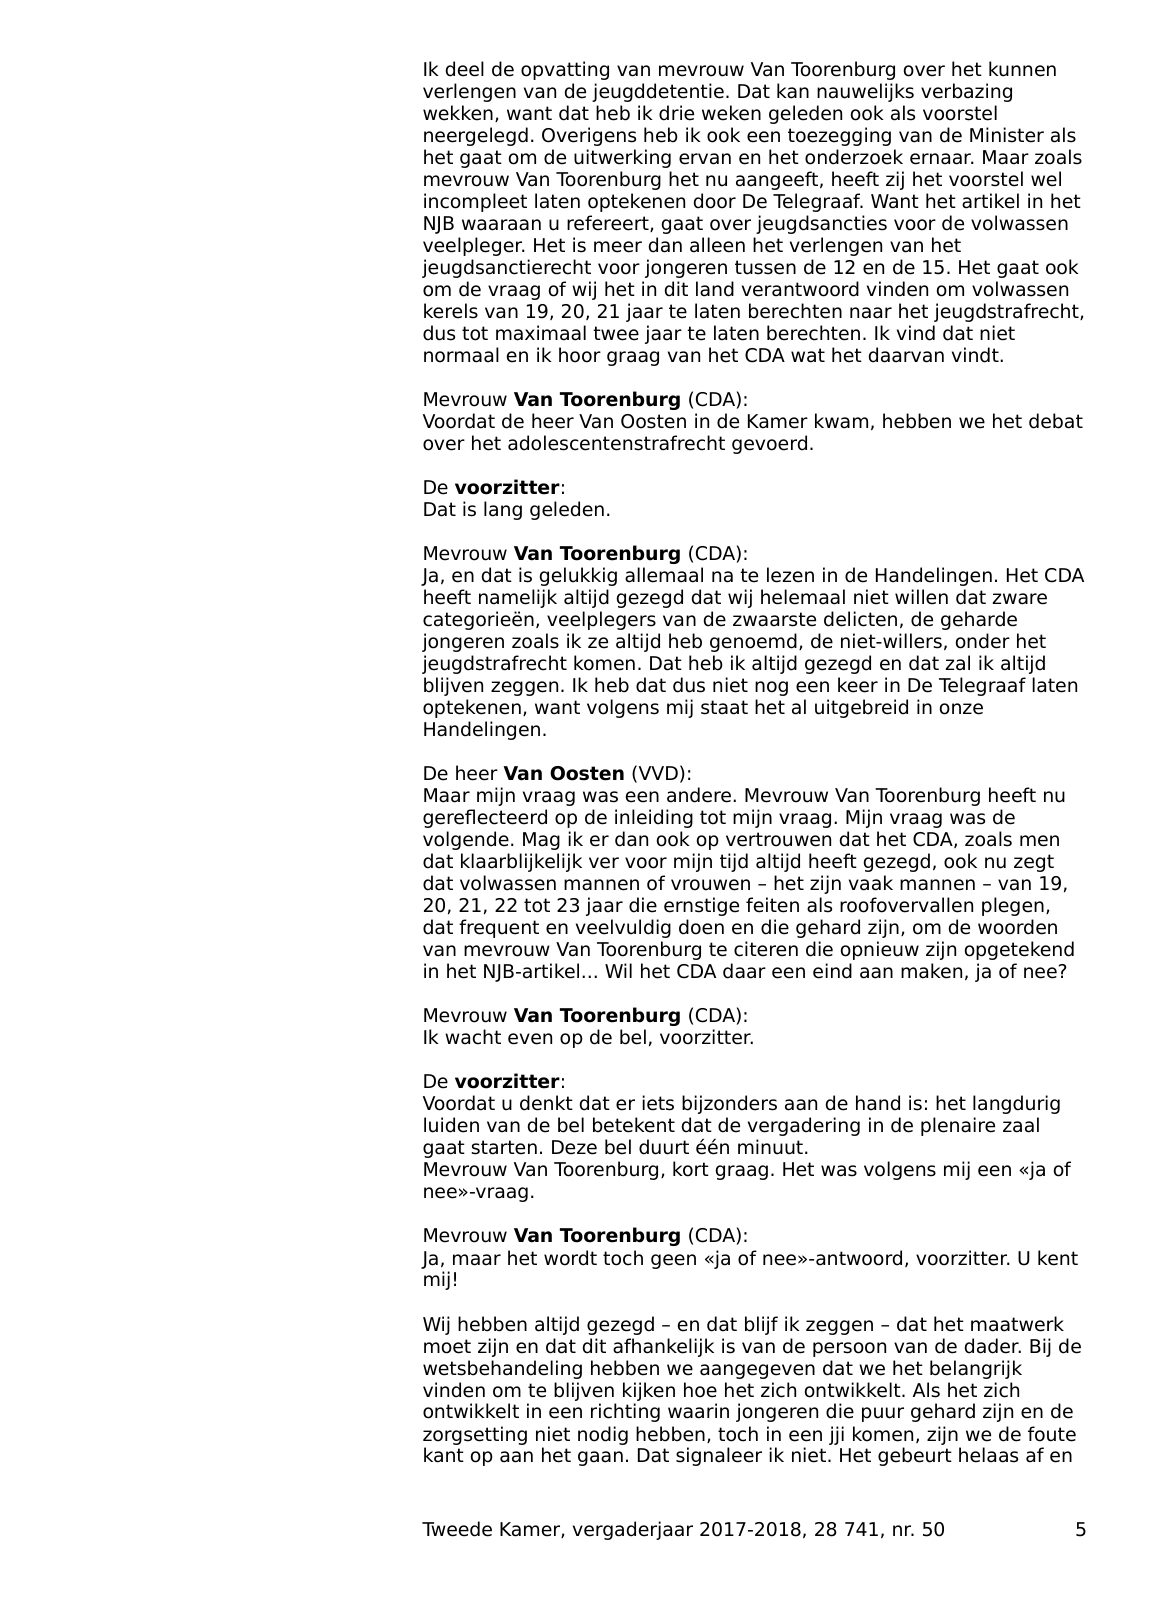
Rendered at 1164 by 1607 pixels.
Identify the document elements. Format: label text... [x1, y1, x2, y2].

text Mevrouw Van Toorenburg (CDA): [422, 1225, 1087, 1247]
text Maar mijn vraag was een andere. Mevrouw Van Toorenburg heeft nu gereflecteerd op de inleiding tot mijn vraag. Mijn vraag was de volgende. Mag ik er dan ook op vertrouwen dat het CDA, zoals men dat klaarblijkelijk ver voor mijn tijd altijd heeft gezegd, ook nu zegt dat volwassen mannen of vrouwen – het zijn vaak mannen – van 19, 20, 21, 22 tot 23 jaar die ernstige feiten als roofovervallen plegen, dat frequent en veelvuldig doen en die gehard zijn, om de woorden van mevrouw Van Toorenburg te citeren die opnieuw zijn opgetekend in het NJB-artikel... Wil het CDA daar een eind aan maken, ja of nee? [422, 785, 1087, 983]
text De heer Van Oosten (VVD): [422, 763, 1087, 785]
text Voordat u denkt dat er iets bijzonders aan de hand is: het langdurig luiden van de bel betekent dat de vergadering in de plenaire zaal gaat starten. Deze bel duurt één minuut. [422, 1093, 1087, 1159]
text Mevrouw Van Toorenburg (CDA): [422, 389, 1087, 411]
text Voordat de heer Van Oosten in de Kamer kwam, hebben we het debat over het adolescentenstrafrecht gevoerd. [422, 411, 1087, 455]
text De voorzitter: [422, 477, 1087, 499]
text Ik wacht even op de bel, voorzitter. [422, 1027, 1087, 1049]
text Ja, en dat is gelukkig allemaal na te lezen in de Handelingen. Het CDA heeft namelijk altijd gezegd dat wij helemaal niet willen dat zware categorieën, veelplegers van de zwaarste delicten, de geharde jongeren zoals ik ze altijd heb genoemd, de niet-willers, onder het jeugdstrafrecht komen. Dat heb ik altijd gezegd en dat zal ik altijd blijven zeggen. Ik heb dat dus niet nog een keer in De Telegraaf laten optekenen, want volgens mij staat het al uitgebreid in onze Handelingen. [422, 565, 1087, 741]
text Ik deel de opvatting van mevrouw Van Toorenburg over het kunnen verlengen van de jeugddetentie. Dat kan nauwelijks verbazing wekken, want dat heb ik drie weken geleden ook als voorstel neergelegd. Overigens heb ik ook een toezegging van de Minister als het gaat om de uitwerking ervan en het onderzoek ernaar. Maar zoals mevrouw Van Toorenburg het nu aangeeft, heeft zij het voorstel wel incompleet laten optekenen door De Telegraaf. Want het artikel in het NJB waaraan u refereert, gaat over jeugdsancties voor de volwassen veelpleger. Het is meer dan alleen het verlengen van het jeugdsanctierecht voor jongeren tussen de 12 en de 15. Het gaat ook om de vraag of wij het in dit land verantwoord vinden om volwassen kerels van 19, 20, 21 jaar te laten berechten naar het jeugdstrafrecht, dus tot maximaal twee jaar te laten berechten. Ik vind dat niet normaal en ik hoor graag van het CDA wat het daarvan vindt. [422, 59, 1087, 367]
text Mevrouw Van Toorenburg (CDA): [422, 543, 1087, 565]
text Mevrouw Van Toorenburg, kort graag. Het was volgens mij een «ja of nee»-vraag. [422, 1159, 1087, 1203]
text Wij hebben altijd gezegd – en dat blijf ik zeggen – dat het maatwerk moet zijn en dat dit afhankelijk is van de persoon van de dader. Bij de wetsbehandeling hebben we aangegeven dat we het belangrijk vinden om te blijven kijken hoe het zich ontwikkelt. Als het zich ontwikkelt in een richting waarin jongeren die puur gehard zijn en de zorgsetting niet nodig hebben, toch in een jji komen, zijn we de foute kant op aan het gaan. Dat signaleer ik niet. Het gebeurt helaas af en [422, 1313, 1087, 1467]
text Ja, maar het wordt toch geen «ja of nee»-antwoord, voorzitter. U kent mij! [422, 1247, 1087, 1291]
text De voorzitter: [422, 1071, 1087, 1093]
text Mevrouw Van Toorenburg (CDA): [422, 1005, 1087, 1027]
text Dat is lang geleden. [422, 499, 1087, 521]
